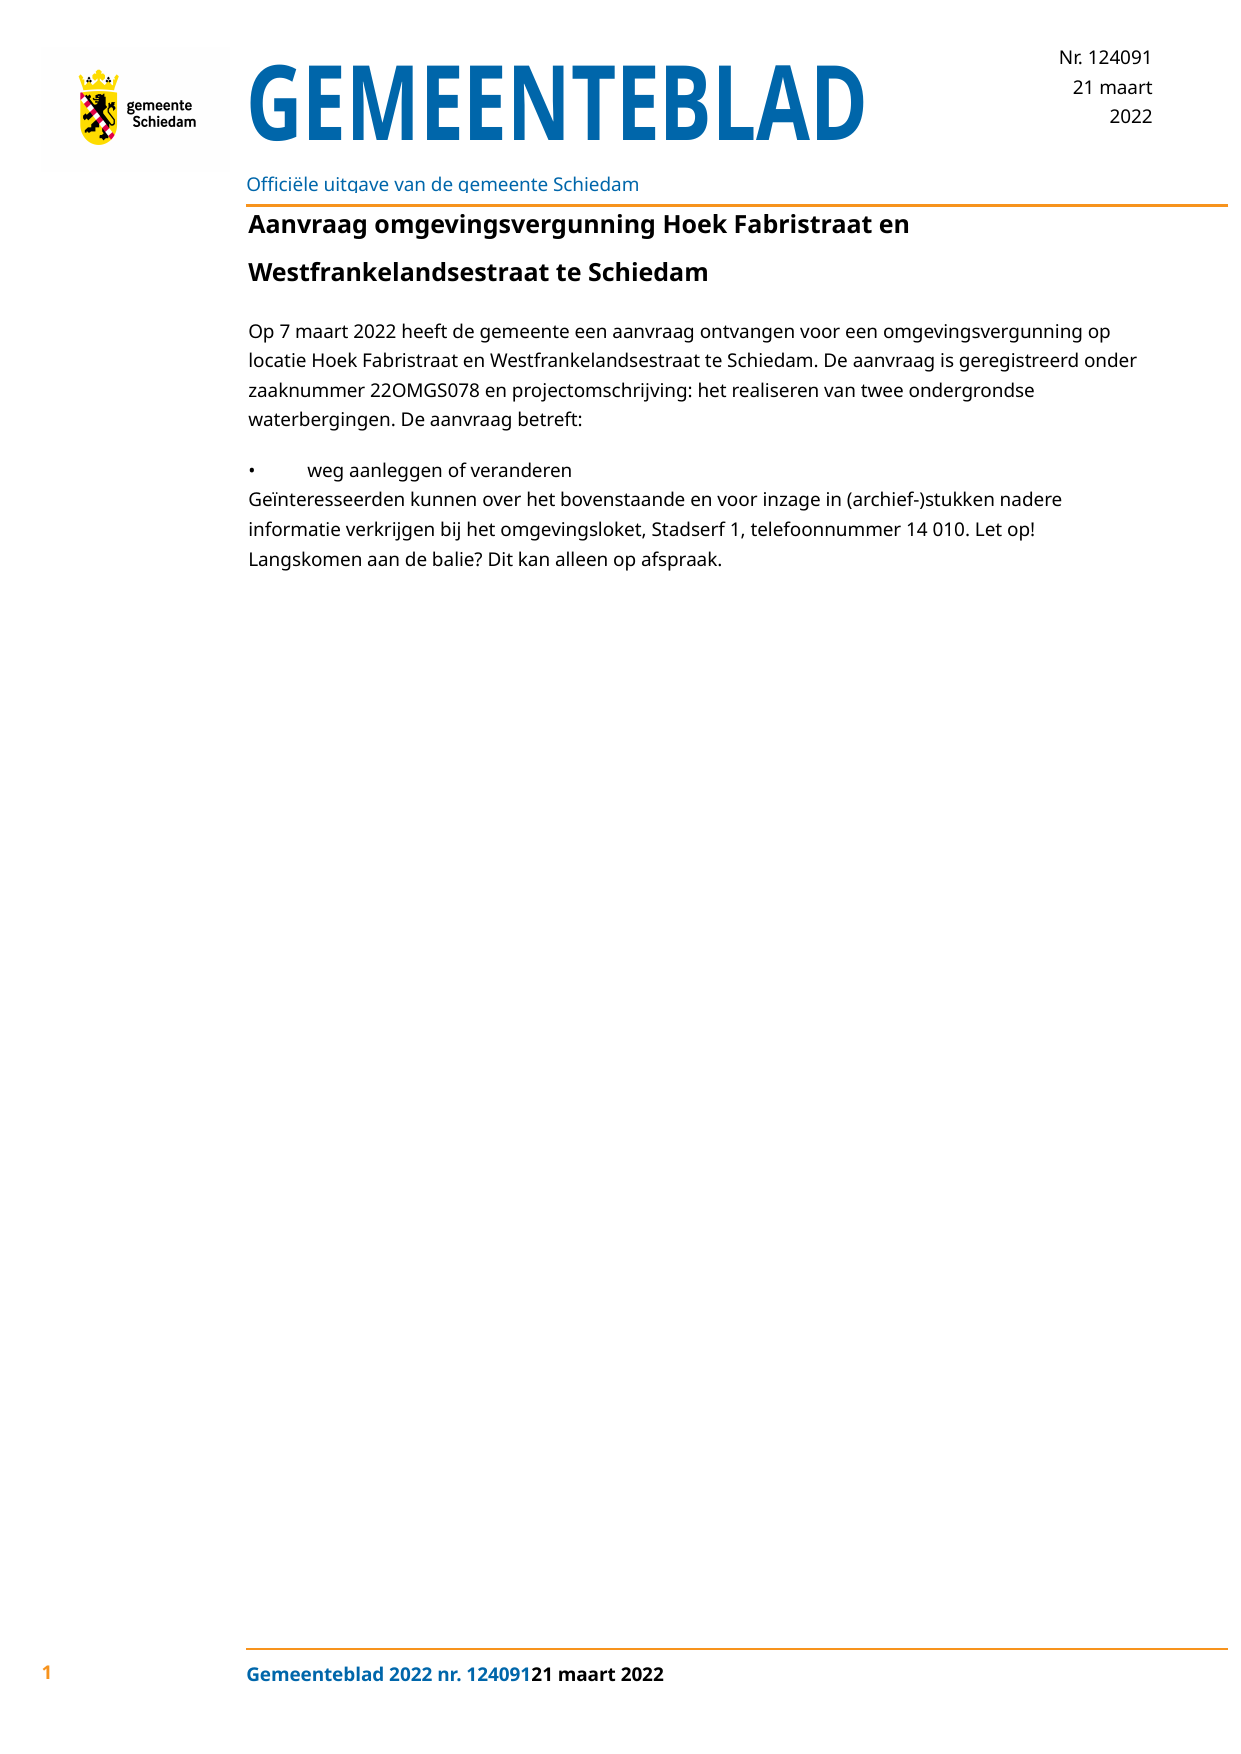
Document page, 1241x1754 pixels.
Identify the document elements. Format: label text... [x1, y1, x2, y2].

text Geïnteresseerden kunnen over het bovenstaande en voor inzage in (archief-)stukken nadere informatie verkrijgen bij het omgevingsloket, Stadserf 1, telefoonnummer 14 010. Let op! Langskomen aan de balie? Dit kan alleen op afspraak. [248, 487, 1152, 572]
picture [41, 47, 231, 172]
list weg aanleggen of veranderen [248, 457, 1152, 483]
text Aanvraag omgevingsvergunning Hoek Fabristraat en Westfrankelandsestraat te Schiedam [248, 207, 1152, 288]
text Op 7 maart 2022 heeft de gemeente een aanvraag ontvangen voor een omgevingsvergunning op locatie Hoek Fabristraat en Westfrankelandsestraat te Schiedam. De aanvraag is geregistreerd onder zaaknummer 22OMGS078 en projectomschrijving: het realiseren van twee ondergrondse waterbergingen. De aanvraag betreft: [248, 318, 1152, 432]
